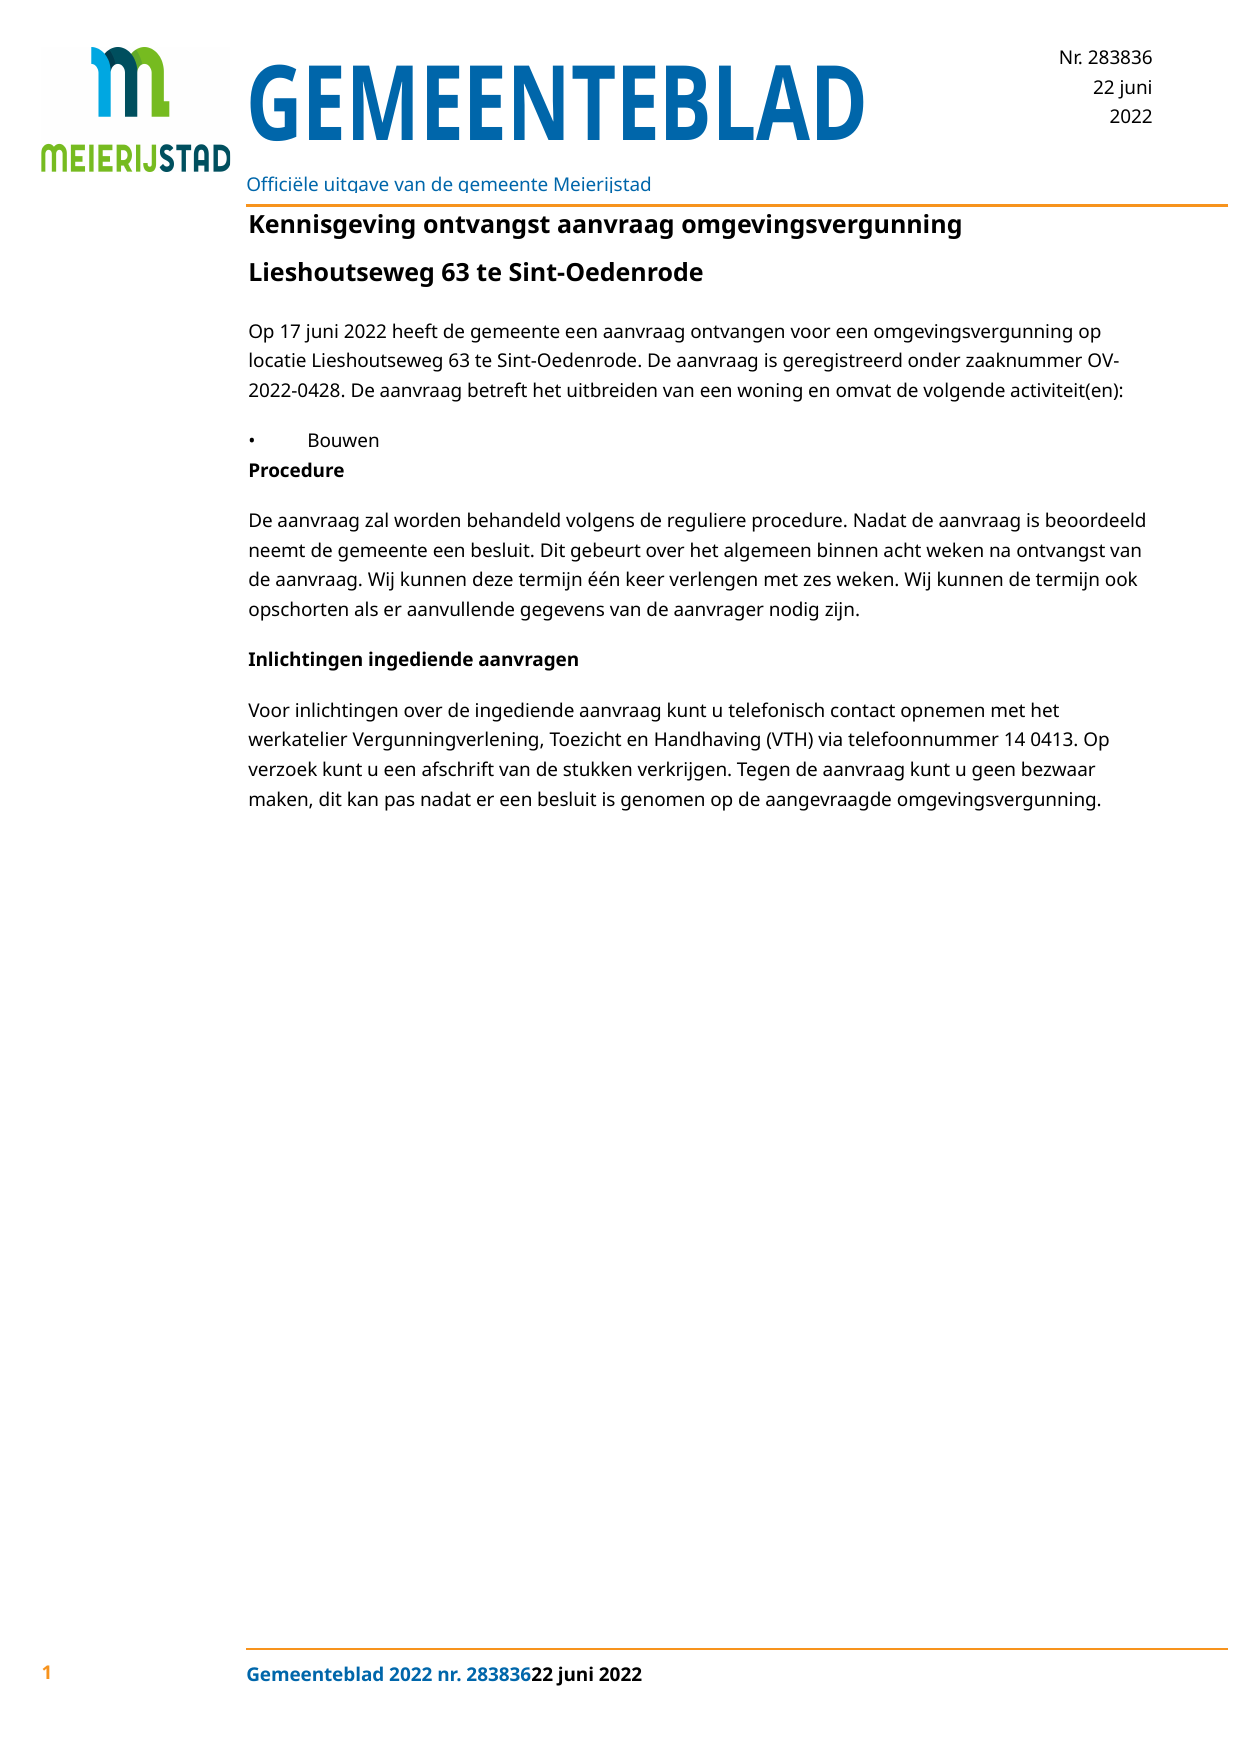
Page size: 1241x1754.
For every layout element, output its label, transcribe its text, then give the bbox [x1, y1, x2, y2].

text Procedure [248, 457, 1152, 483]
text De aanvraag zal worden behandeld volgens de reguliere procedure. Nadat de aanvraag is beoordeeld neemt de gemeente een besluit. Dit gebeurt over het algemeen binnen acht weken na ontvangst van de aanvraag. Wij kunnen deze termijn één keer verlengen met zes weken. Wij kunnen de termijn ook opschorten als er aanvullende gegevens van de aanvrager nodig zijn. [248, 507, 1152, 622]
text Inlichtingen ingediende aanvragen [248, 647, 1152, 672]
text Kennisgeving ontvangst aanvraag omgevingsvergunning Lieshoutseweg 63 te Sint-Oedenrode [248, 207, 1152, 288]
text Voor inlichtingen over de ingediende aanvraag kunt u telefonisch contact opnemen met het werkatelier Vergunningverlening, Toezicht en Handhaving (VTH) via telefoonnummer 14 0413. Op verzoek kunt u een afschrift van de stukken verkrijgen. Tegen de aanvraag kunt u geen bezwaar maken, dit kan pas nadat er een besluit is genomen op de aangevraagde omgevingsvergunning. [248, 697, 1152, 812]
picture [41, 47, 231, 172]
text Op 17 juni 2022 heeft de gemeente een aanvraag ontvangen voor een omgevingsvergunning op locatie Lieshoutseweg 63 te Sint-Oedenrode. De aanvraag is geregistreerd onder zaaknummer OV-2022-0428. De aanvraag betreft het uitbreiden van een woning en omvat de volgende activiteit(en): [248, 318, 1152, 403]
list Bouwen [248, 427, 1152, 453]
